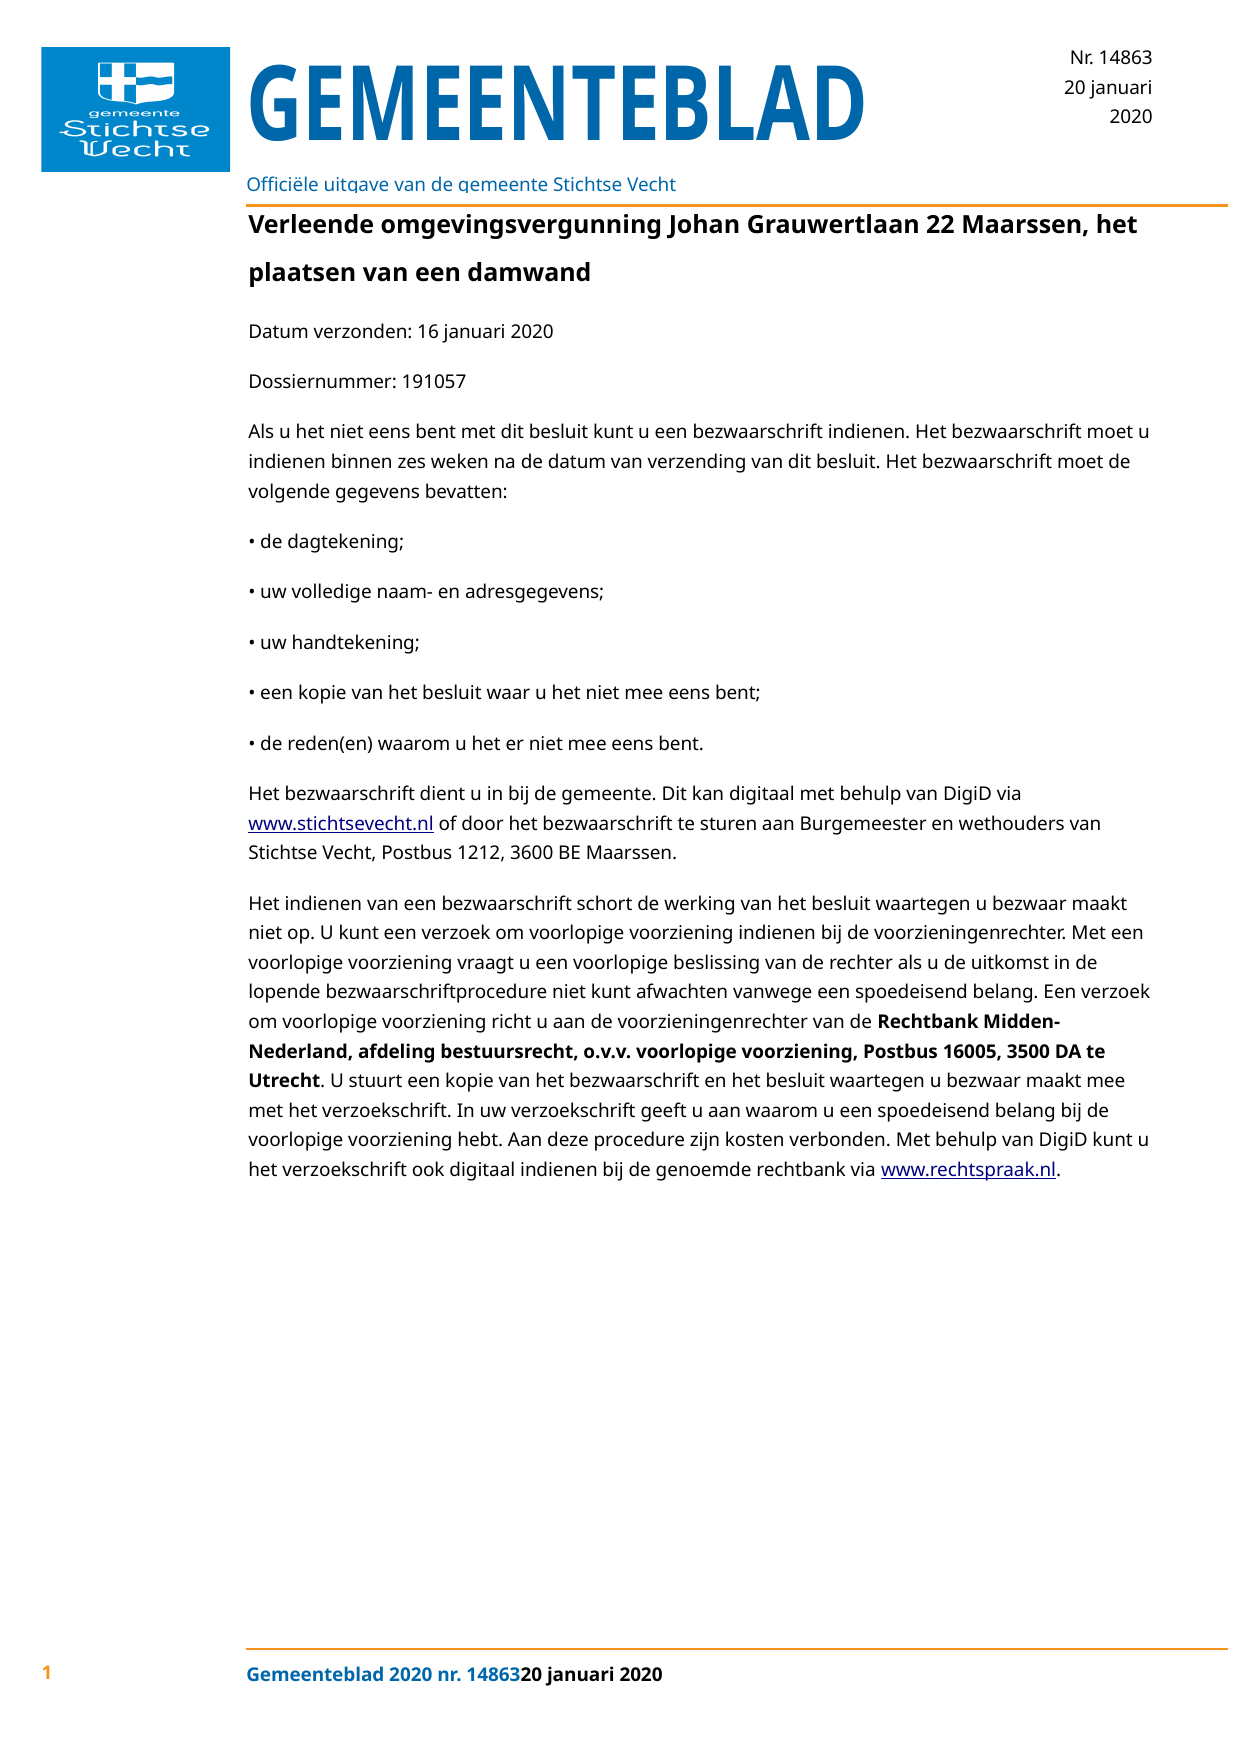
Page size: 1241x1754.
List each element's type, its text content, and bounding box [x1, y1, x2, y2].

text • uw volledige naam- en adresgegevens; [248, 579, 1152, 604]
text • de reden(en) waarom u het er niet mee eens bent. [248, 730, 1152, 756]
text Het indienen van een bezwaarschrift schort de werking van het besluit waartegen u bezwaar maakt niet op. U kunt een verzoek om voorlopige voorziening indienen bij de voorzieningenrechter. Met een voorlopige voorziening vraagt u een voorlopige beslissing van de rechter als u de uitkomst in de lopende bezwaarschriftprocedure niet kunt afwachten vanwege een spoedeisend belang. Een verzoek om voorlopige voorziening richt u aan de voorzieningenrechter van de Rechtbank Midden-Nederland, afdeling bestuursrecht, o.v.v. voorlopige voorziening, Postbus 16005, 3500 DA te Utrecht. U stuurt een kopie van het bezwaarschrift en het besluit waartegen u bezwaar maakt mee met het verzoekschrift. In uw verzoekschrift geeft u aan waarom u een spoedeisend belang bij de voorlopige voorziening hebt. Aan deze procedure zijn kosten verbonden. Met behulp van DigiD kunt u het verzoekschrift ook digitaal indienen bij de genoemde rechtbank via www.rechtspraak.nl. [248, 890, 1152, 1182]
text • een kopie van het besluit waar u het niet mee eens bent; [248, 679, 1152, 705]
text Datum verzonden: 16 januari 2020 [248, 318, 1152, 344]
text • de dagtekening; [248, 528, 1152, 554]
text Verleende omgevingsvergunning Johan Grauwertlaan 22 Maarssen, het plaatsen van een damwand [248, 207, 1152, 288]
picture [99, 63, 135, 101]
text Dossiernummer: 191057 [248, 368, 1152, 394]
text Als u het niet eens bent met dit besluit kunt u een bezwaarschrift indienen. Het bezwaarschrift moet u indienen binnen zes weken na de datum van verzending van dit besluit. Het bezwaarschrift moet de volgende gegevens bevatten: [248, 419, 1152, 504]
text • uw handtekening; [248, 629, 1152, 655]
text Het bezwaarschrift dient u in bij de gemeente. Dit kan digitaal met behulp van DigiD via www.stichtsevecht.nl of door het bezwaarschrift te sturen aan Burgemeester en wethouders van Stichtse Vecht, Postbus 1212, 3600 BE Maarssen. [248, 780, 1152, 865]
picture [137, 63, 174, 103]
